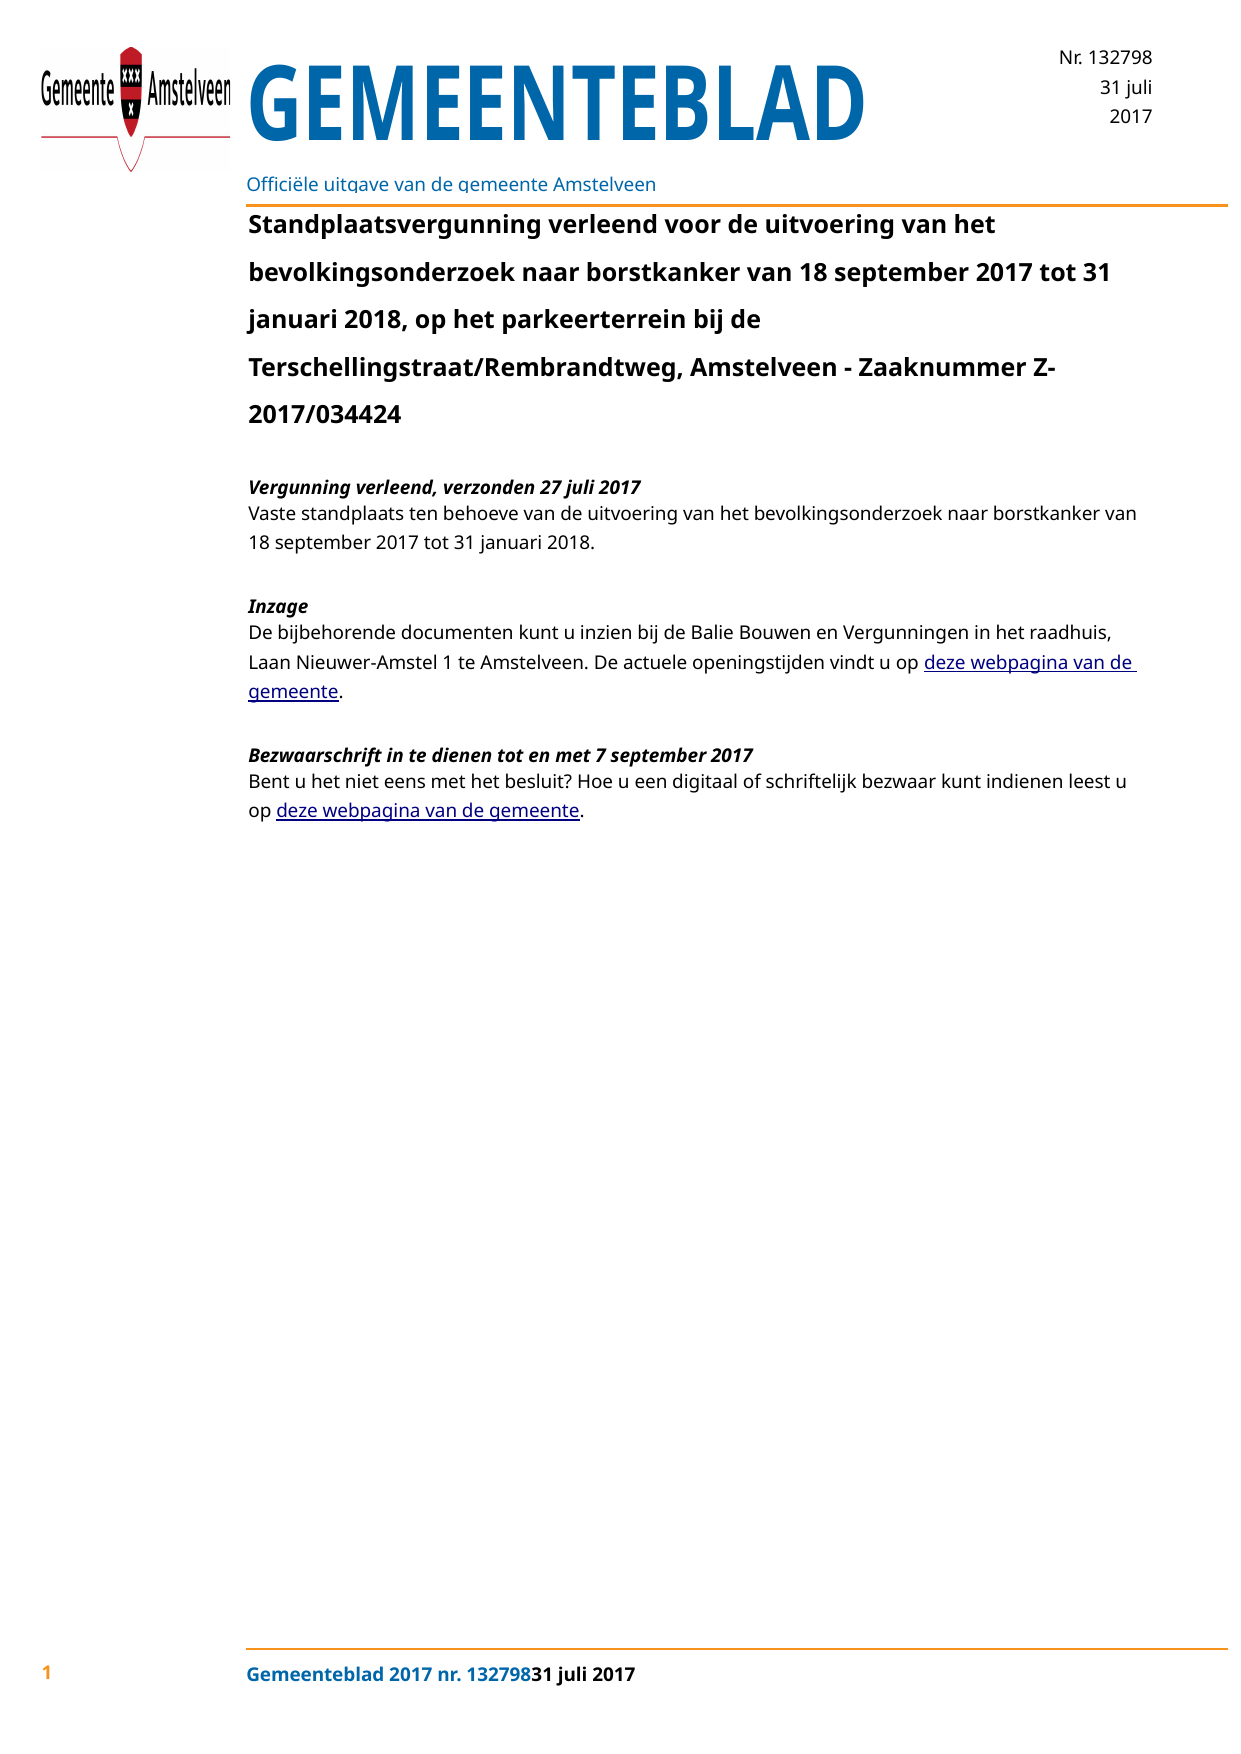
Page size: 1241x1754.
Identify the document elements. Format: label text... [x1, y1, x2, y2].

text Vaste standplaats ten behoeve van de uitvoering van het bevolkingsonderzoek naar borstkanker van 18 september 2017 tot 31 januari 2018. [248, 500, 1152, 555]
text Bent u het niet eens met het besluit? Hoe u een digitaal of schriftelijk bezwaar kunt indienen leest u op deze webpagina van de gemeente. [248, 768, 1152, 823]
picture [41, 47, 231, 172]
text Bezwaarschrift in te dienen tot en met 7 september 2017 [248, 742, 1152, 768]
text Vergunning verleend, verzonden 27 juli 2017 [248, 474, 1152, 500]
text Inzage [248, 593, 1152, 619]
text Standplaatsvergunning verleend voor de uitvoering van het bevolkingsonderzoek naar borstkanker van 18 september 2017 tot 31 januari 2018, op het parkeerterrein bij de Terschellingstraat/Rembrandtweg, Amstelveen - Zaaknummer Z-2017/034424 [248, 207, 1152, 431]
text De bijbehorende documenten kunt u inzien bij de Balie Bouwen en Vergunningen in het raadhuis, Laan Nieuwer-Amstel 1 te Amstelveen. De actuele openingstijden vindt u op deze webpagina van de gemeente. [248, 619, 1152, 704]
